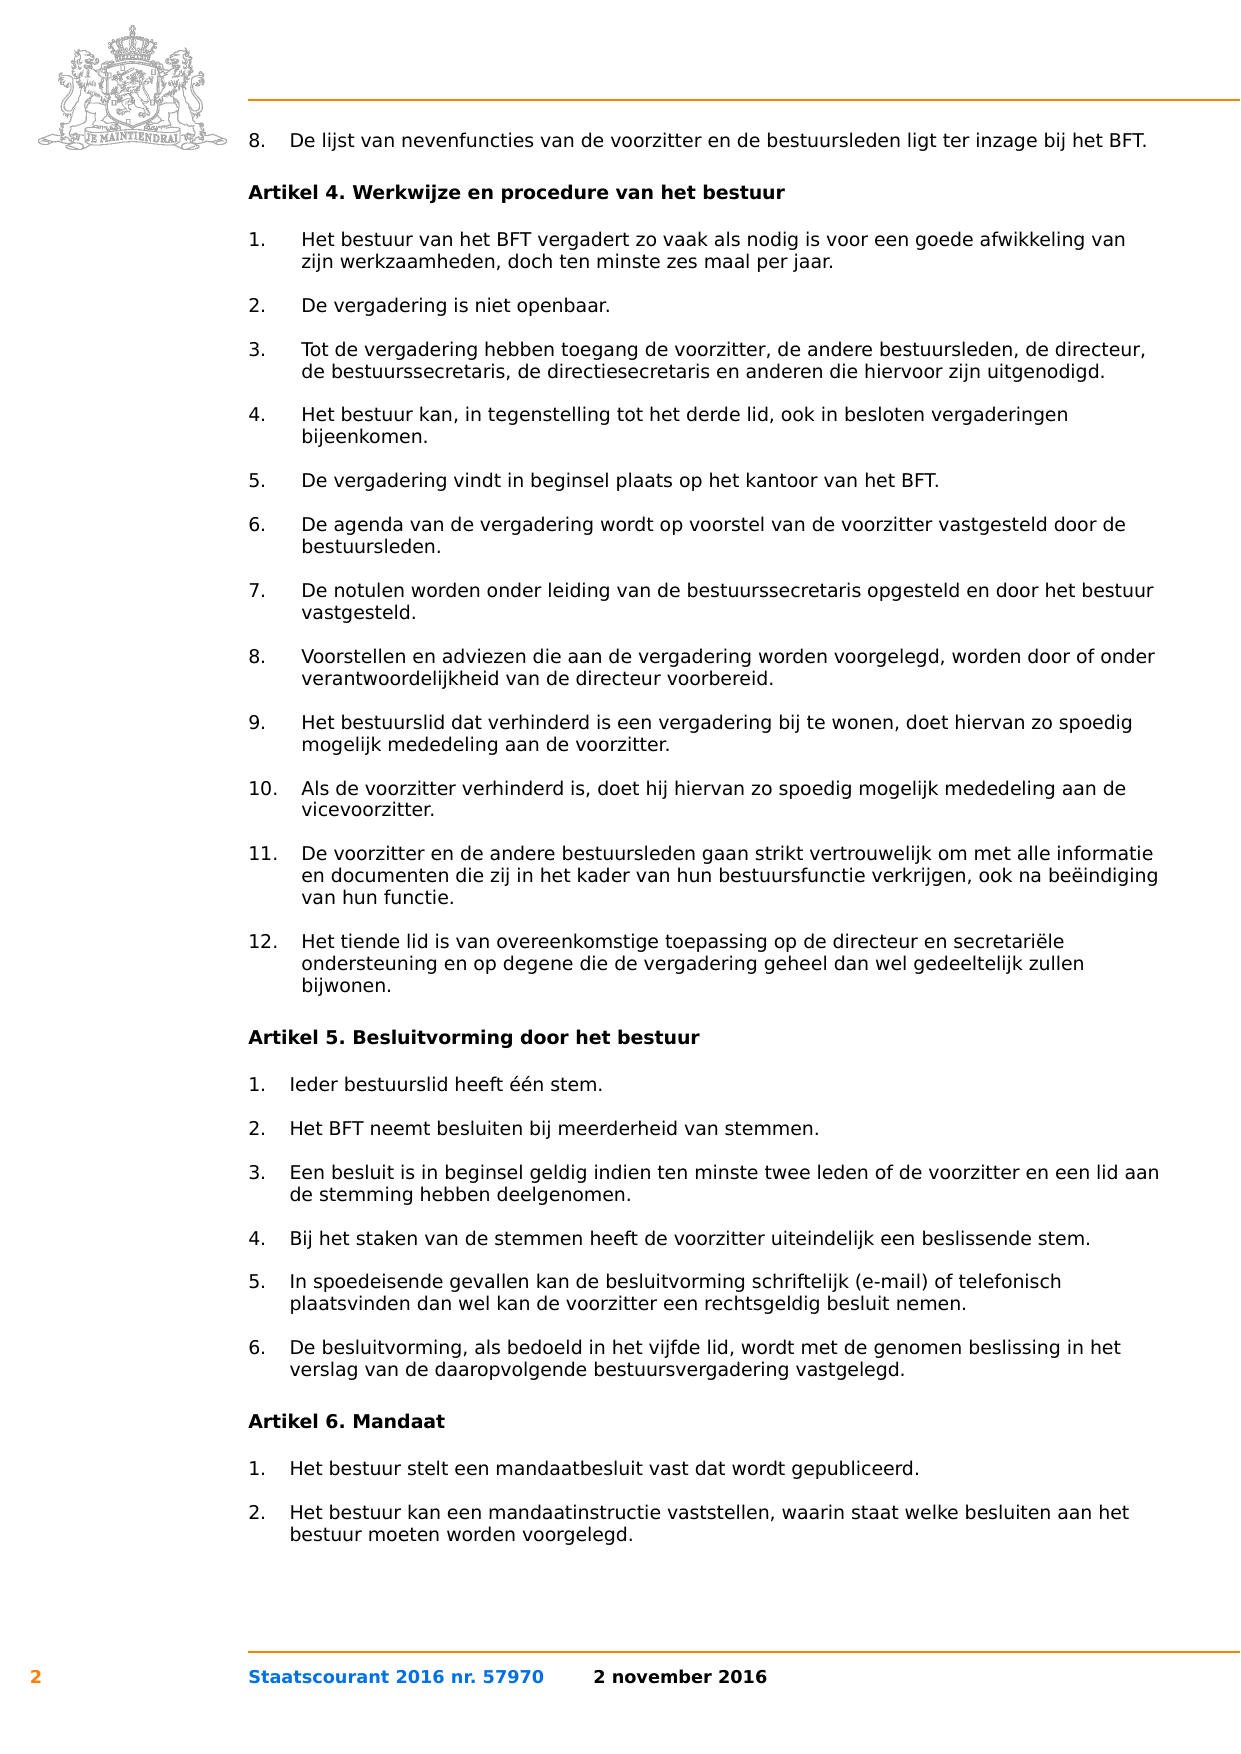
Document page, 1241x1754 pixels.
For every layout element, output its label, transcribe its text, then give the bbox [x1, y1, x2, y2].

text 8. Voorstellen en adviezen die aan de vergadering worden voorgelegd, worden door of onder verantwoordelijkheid van de directeur voorbereid. [248, 646, 1163, 690]
text 3. Een besluit is in beginsel geldig indien ten minste twee leden of de voorzitter en een lid aan de stemming hebben deelgenomen. [248, 1162, 1163, 1206]
text 12. Het tiende lid is van overeenkomstige toepassing op de directeur en secretariële ondersteuning en op degene die de vergadering geheel dan wel gedeeltelijk zullen bijwonen. [248, 931, 1163, 997]
text 2. Het bestuur kan een mandaatinstructie vaststellen, waarin staat welke besluiten aan het bestuur moeten worden voorgelegd. [248, 1502, 1163, 1546]
text 1. Het bestuur van het BFT vergadert zo vaak als nodig is voor een goede afwikkeling van zijn werkzaamheden, doch ten minste zes maal per jaar. [248, 229, 1163, 273]
subtitle Artikel 5. Besluitvorming door het bestuur [248, 1027, 1163, 1049]
subtitle Artikel 6. Mandaat [248, 1411, 1163, 1433]
picture [38, 25, 227, 150]
text 3. Tot de vergadering hebben toegang de voorzitter, de andere bestuursleden, de directeur, de bestuurssecretaris, de directiesecretaris en anderen die hiervoor zijn uitgenodigd. [248, 338, 1163, 382]
text 5. In spoedeisende gevallen kan de besluitvorming schriftelijk (e-mail) of telefonisch plaatsvinden dan wel kan de voorzitter een rechtsgeldig besluit nemen. [248, 1271, 1163, 1315]
text 7. De notulen worden onder leiding van de bestuurssecretaris opgesteld en door het bestuur vastgesteld. [248, 580, 1163, 624]
text 10. Als de voorzitter verhinderd is, doet hij hiervan zo spoedig mogelijk mededeling aan de vicevoorzitter. [248, 777, 1163, 821]
text 6. De agenda van de vergadering wordt op voorstel van de voorzitter vastgesteld door de bestuursleden. [248, 514, 1163, 558]
text 2. De vergadering is niet openbaar. [248, 295, 1163, 317]
subtitle Artikel 4. Werkwijze en procedure van het bestuur [248, 182, 1163, 204]
text 11. De voorzitter en de andere bestuursleden gaan strikt vertrouwelijk om met alle informatie en documenten die zij in het kader van hun bestuursfunctie verkrijgen, ook na beëindiging van hun functie. [248, 843, 1163, 909]
text 9. Het bestuurslid dat verhinderd is een vergadering bij te wonen, doet hiervan zo spoedig mogelijk mededeling aan de voorzitter. [248, 712, 1163, 756]
text 5. De vergadering vindt in beginsel plaats op het kantoor van het BFT. [248, 470, 1163, 492]
text 8. De lijst van nevenfuncties van de voorzitter en de bestuursleden ligt ter inzage bij het BFT. [248, 130, 1163, 152]
text 4. Het bestuur kan, in tegenstelling tot het derde lid, ook in besloten vergaderingen bijeenkomen. [248, 404, 1163, 448]
text 1. Het bestuur stelt een mandaatbesluit vast dat wordt gepubliceerd. [248, 1458, 1163, 1480]
text 6. De besluitvorming, als bedoeld in het vijfde lid, wordt met de genomen beslissing in het verslag van de daaropvolgende bestuursvergadering vastgelegd. [248, 1337, 1163, 1381]
text 1. Ieder bestuurslid heeft één stem. [248, 1074, 1163, 1096]
text 4. Bij het staken van de stemmen heeft de voorzitter uiteindelijk een beslissende stem. [248, 1227, 1163, 1249]
text 2. Het BFT neemt besluiten bij meerderheid van stemmen. [248, 1118, 1163, 1140]
